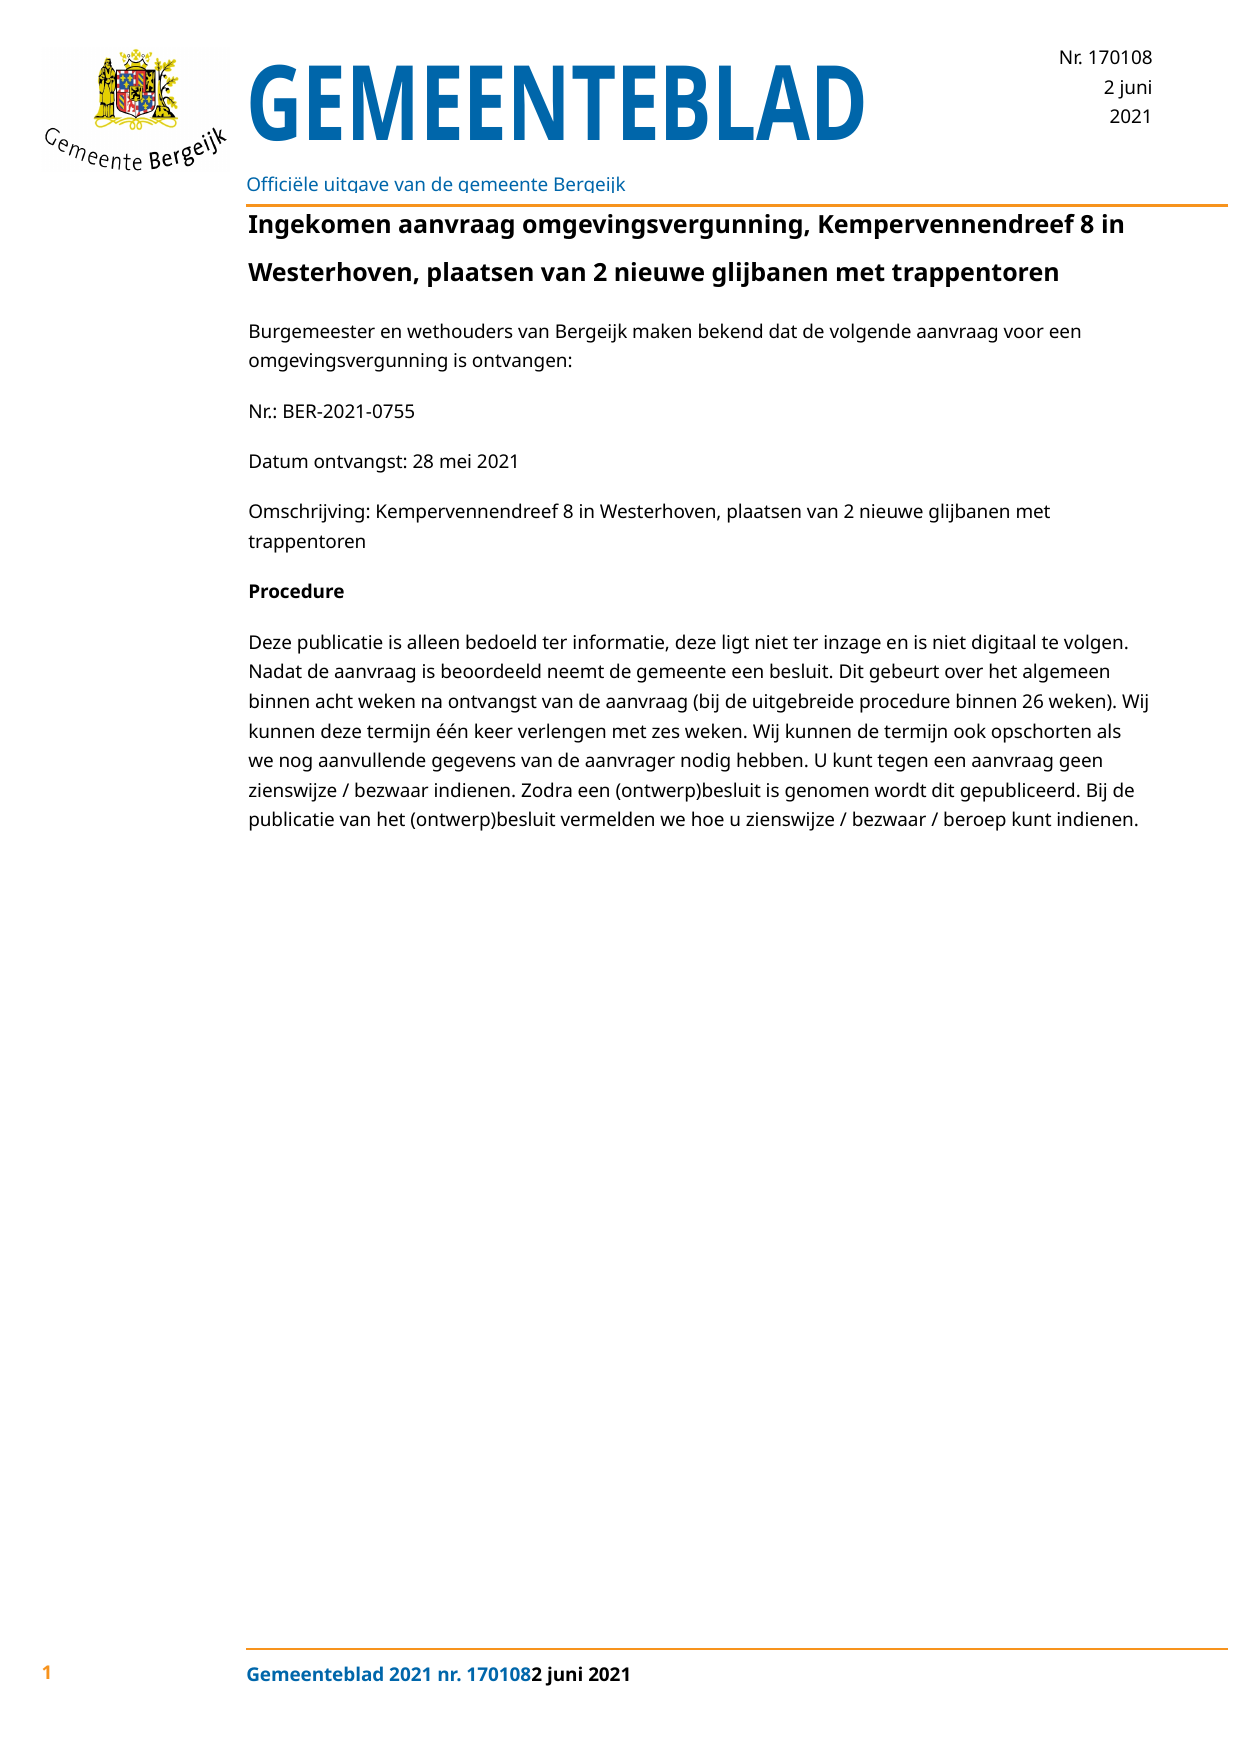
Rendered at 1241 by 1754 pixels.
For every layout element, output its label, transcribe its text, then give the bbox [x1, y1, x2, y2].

text Procedure [248, 579, 1152, 604]
text Omschrijving: Kempervennendreef 8 in Westerhoven, plaatsen van 2 nieuwe glijbanen met trappentoren [248, 499, 1152, 554]
text Nr.: BER-2021-0755 [248, 398, 1152, 424]
text Burgemeester en wethouders van Bergeijk maken bekend dat de volgende aanvraag voor een omgevingsvergunning is ontvangen: [248, 318, 1152, 373]
text Ingekomen aanvraag omgevingsvergunning, Kempervennendreef 8 in Westerhoven, plaatsen van 2 nieuwe glijbanen met trappentoren [248, 207, 1152, 288]
text Datum ontvangst: 28 mei 2021 [248, 448, 1152, 474]
picture [41, 47, 231, 172]
text Deze publicatie is alleen bedoeld ter informatie, deze ligt niet ter inzage en is niet digitaal te volgen. Nadat de aanvraag is beoordeeld neemt de gemeente een besluit. Dit gebeurt over het algemeen binnen acht weken na ontvangst van de aanvraag (bij de uitgebreide procedure binnen 26 weken). Wij kunnen deze termijn één keer verlengen met zes weken. Wij kunnen de termijn ook opschorten als we nog aanvullende gegevens van de aanvrager nodig hebben. U kunt tegen een aanvraag geen zienswijze / bezwaar indienen. Zodra een (ontwerp)besluit is genomen wordt dit gepubliceerd. Bij de publicatie van het (ontwerp)besluit vermelden we hoe u zienswijze / bezwaar / beroep kunt indienen. [248, 629, 1152, 832]
